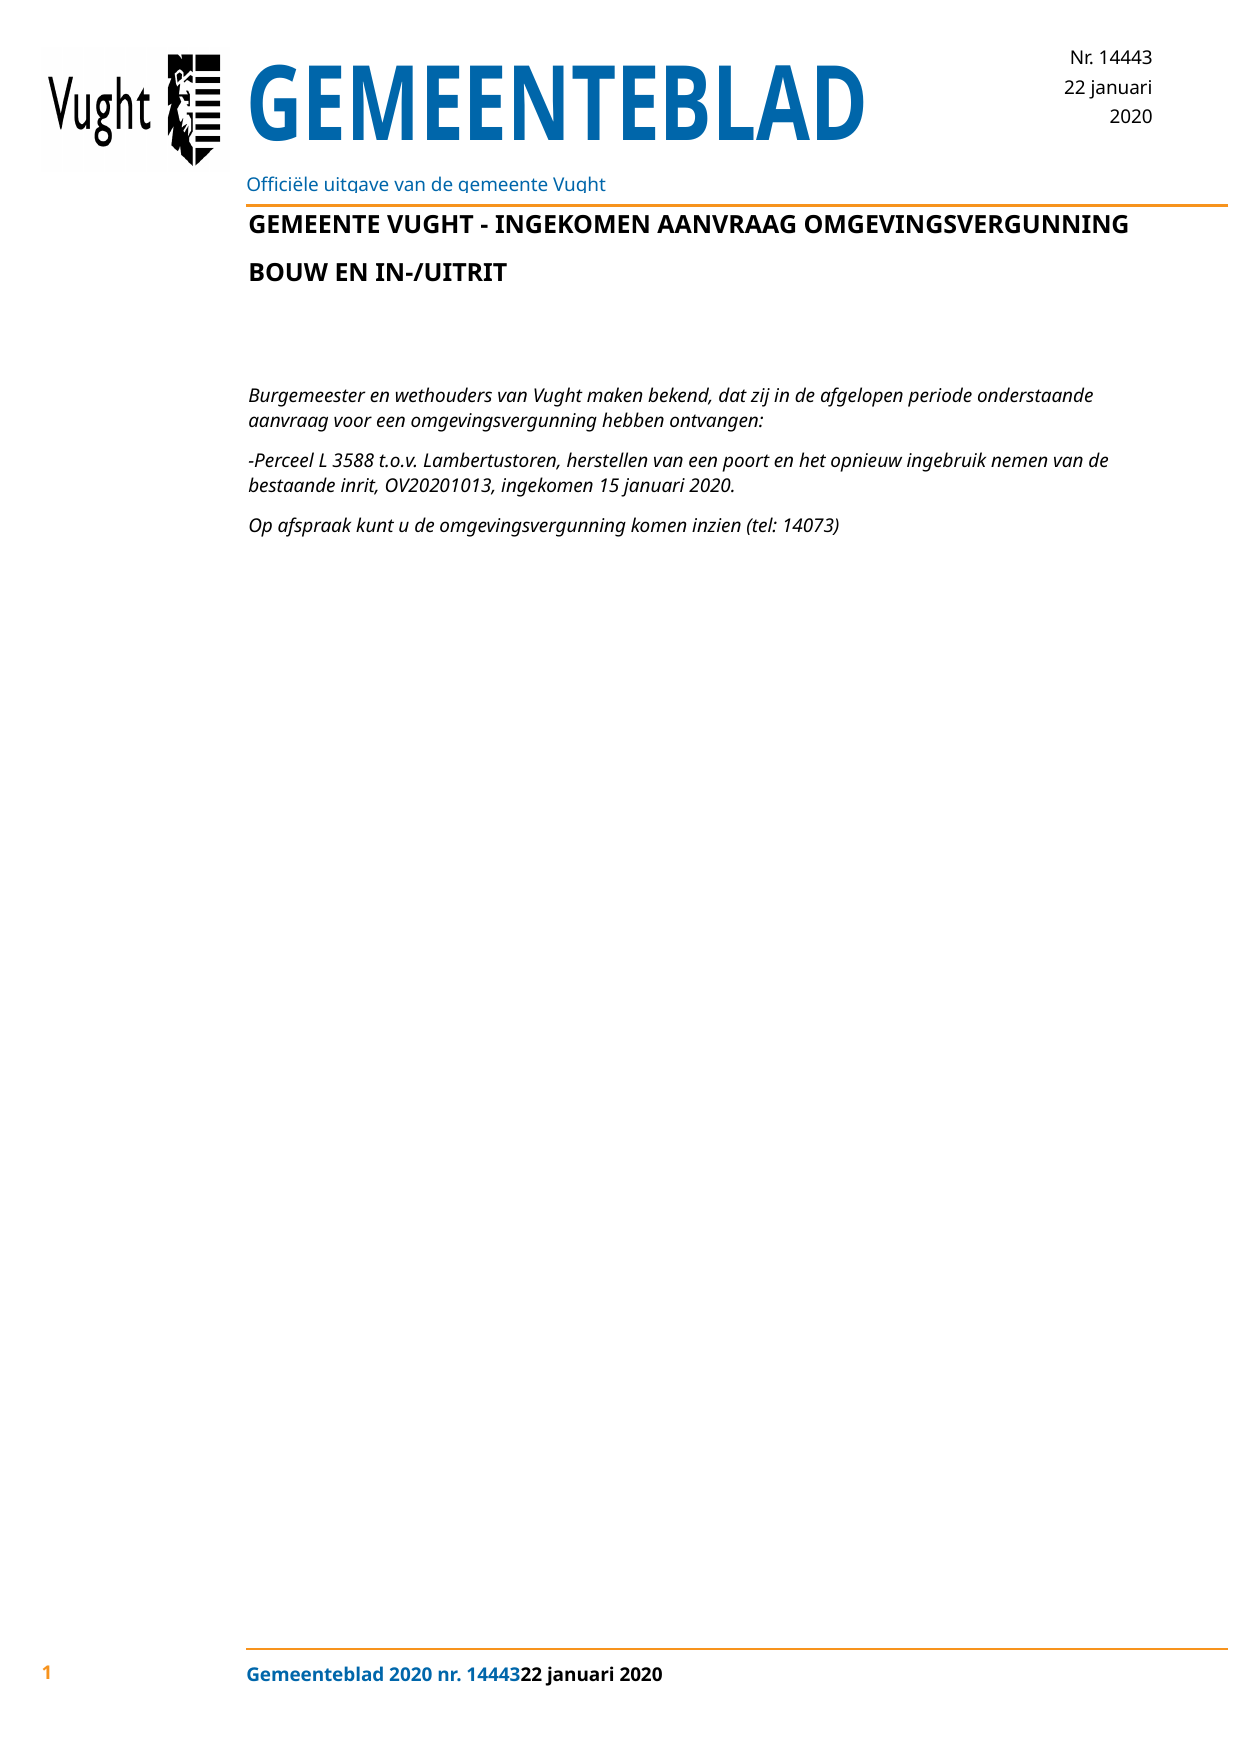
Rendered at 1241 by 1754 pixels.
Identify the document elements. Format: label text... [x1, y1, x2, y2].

text Burgemeester en wethouders van Vught maken bekend, dat zij in de afgelopen periode onderstaande aanvraag voor een omgevingsvergunning hebben ontvangen: [248, 382, 1152, 433]
text GEMEENTE VUGHT - INGEKOMEN AANVRAAG OMGEVINGSVERGUNNING BOUW EN IN-/UITRIT [248, 207, 1152, 288]
text -Perceel L 3588 t.o.v. Lambertustoren, herstellen van een poort en het opnieuw ingebruik nemen van de bestaande inrit, OV20201013, ingekomen 15 januari 2020. [248, 447, 1152, 498]
picture [41, 47, 231, 172]
text Op afspraak kunt u de omgevingsvergunning komen inzien (tel: 14073) [248, 512, 1152, 538]
